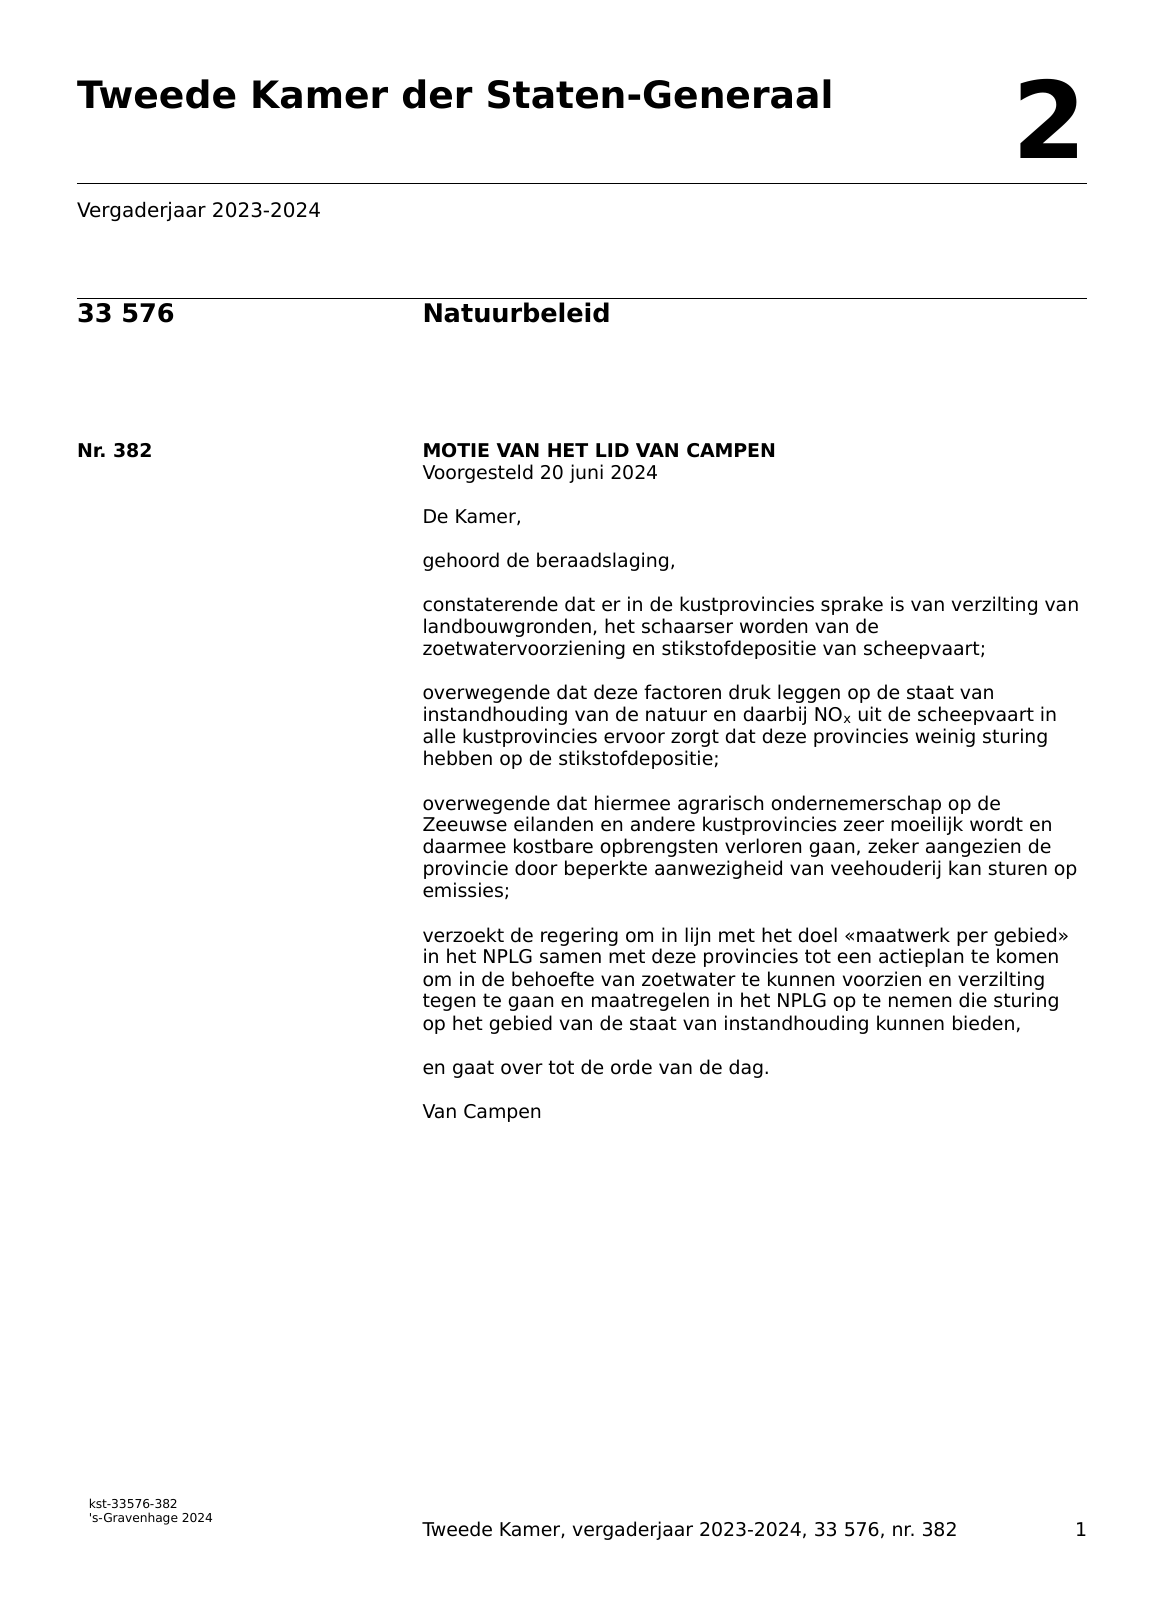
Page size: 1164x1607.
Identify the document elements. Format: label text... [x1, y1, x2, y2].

text overwegende dat deze factoren druk leggen op de staat van instandhouding van de natuur en daarbij NOx uit de scheepvaart in alle kustprovincies ervoor zorgt dat deze provincies weinig sturing hebben op de stikstofdepositie; [422, 682, 1087, 770]
table_header 2 [886, 59, 1087, 183]
text overwegende dat hiermee agrarisch ondernemerschap op de Zeeuwse eilanden en andere kustprovincies zeer moeilijk wordt en daarmee kostbare opbrengsten verloren gaan, zeker aangezien de provincie door beperkte aanwezigheid van veehouderij kan sturen op emissies; [422, 792, 1087, 902]
text constaterende dat er in de kustprovincies sprake is van verzilting van landbouwgronden, het schaarser worden van de zoetwatervoorziening en stikstofdepositie van scheepvaart; [422, 594, 1087, 660]
text Van Campen [422, 1101, 1087, 1123]
subtitle 33 576 Natuurbeleid [77, 299, 1087, 329]
text 's-Gravenhage 2024 [88, 1511, 323, 1525]
table_cell Vergaderjaar 2023-2024 [77, 184, 1087, 298]
text en gaat over tot de orde van de dag. [422, 1057, 1087, 1078]
text gehoord de beraadslaging, [422, 550, 1087, 572]
text verzoekt de regering om in lijn met het doel «maatwerk per gebied» in het NPLG samen met deze provincies tot een actieplan te komen om in de behoefte van zoetwater te kunnen voorzien en verzilting tegen te gaan en maatregelen in het NPLG op te nemen die sturing op het gebied van de staat van instandhouding kunnen bieden, [422, 924, 1087, 1034]
text De Kamer, [422, 506, 1087, 528]
text kst-33576-382 [88, 1497, 323, 1511]
text Voorgesteld 20 juni 2024 [422, 462, 1087, 484]
subtitle Nr. 382 MOTIE VAN HET LID VAN CAMPEN [77, 440, 1087, 462]
table_header Tweede Kamer der Staten-Generaal [77, 59, 886, 183]
